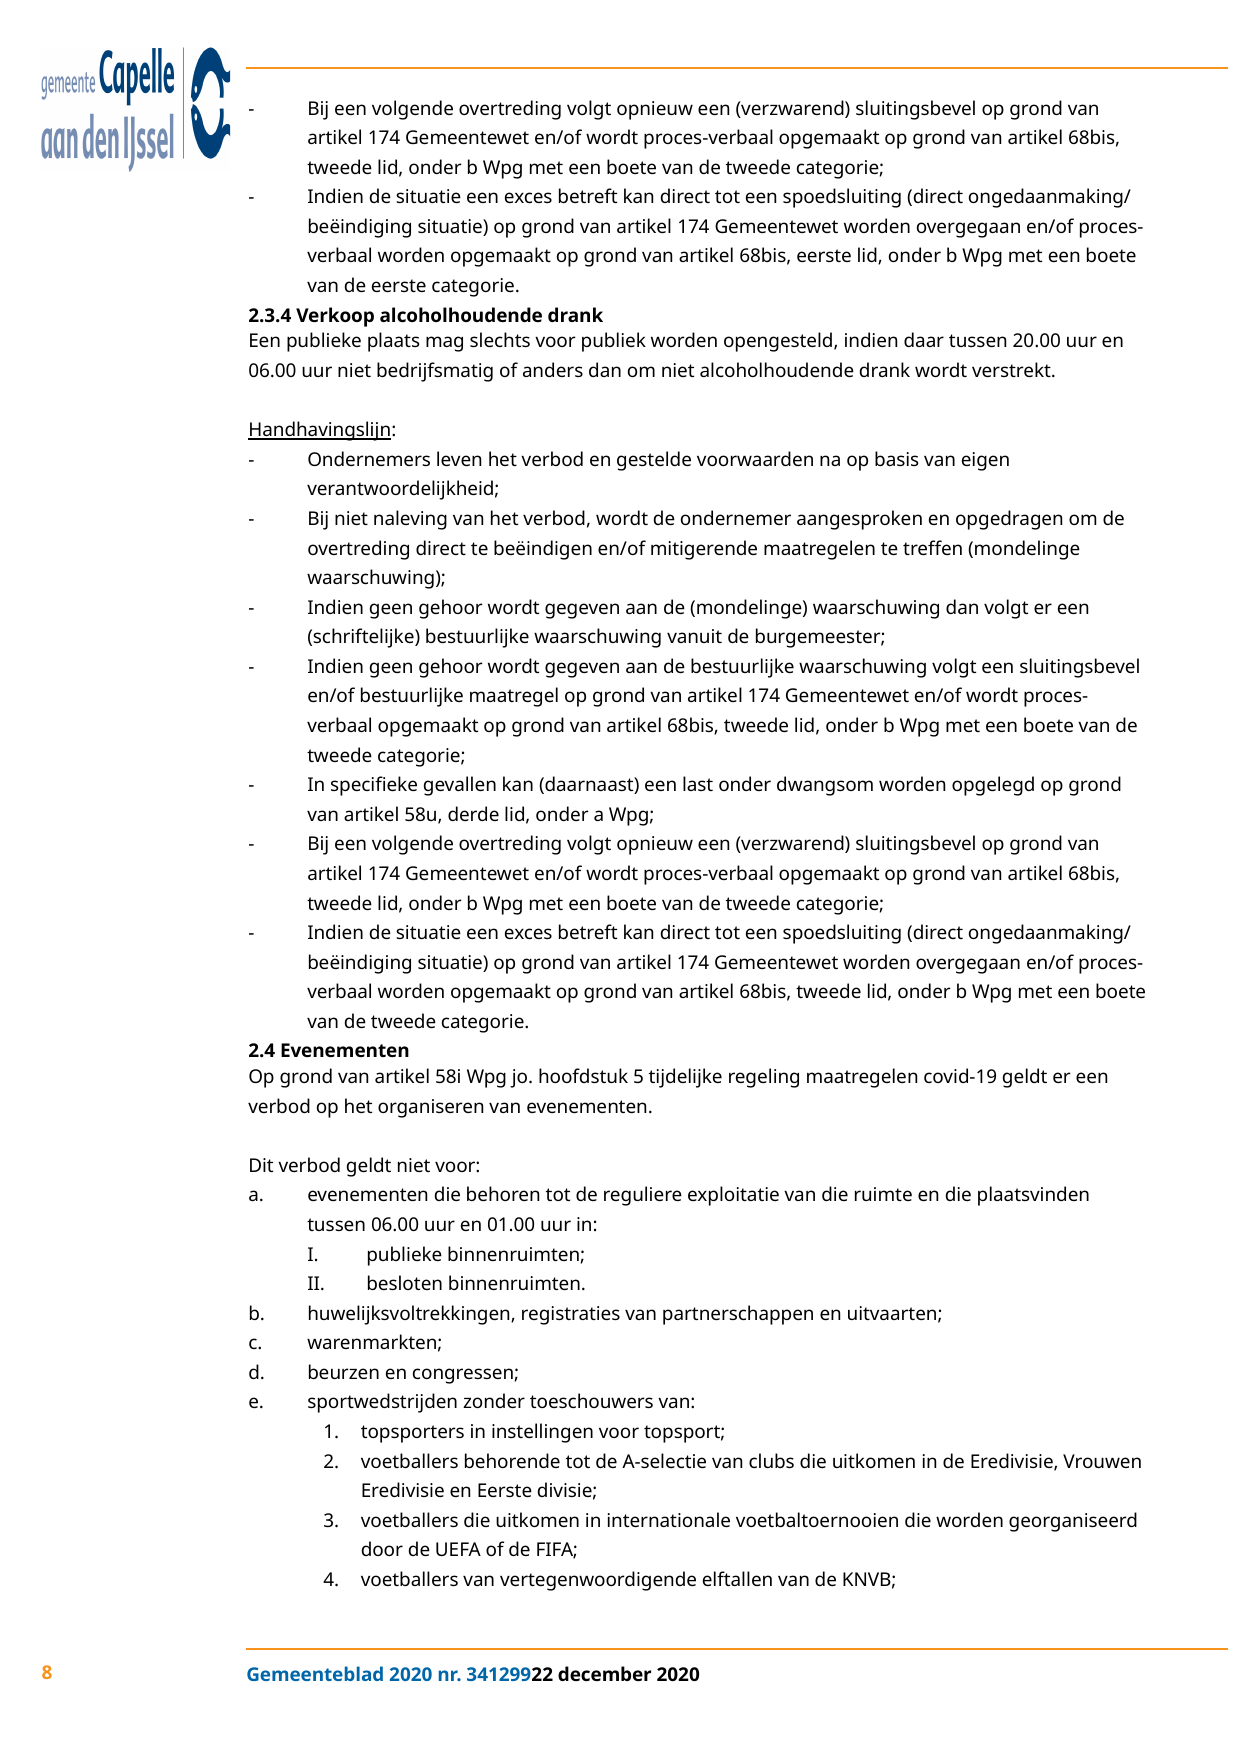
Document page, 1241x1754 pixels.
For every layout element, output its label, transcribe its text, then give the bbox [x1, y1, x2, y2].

list voetballers die uitkomen in internationale voetbaltoernooien die worden georganiseerd door de UEFA of de FIFA; [323, 1507, 1152, 1562]
list Indien geen gehoor wordt gegeven aan de (mondelinge) waarschuwing dan volgt er een (schriftelijke) bestuurlijke waarschuwing vanuit de burgemeester; [248, 594, 1152, 649]
list Indien geen gehoor wordt gegeven aan de bestuurlijke waarschuwing volgt een sluitingsbevel en/of bestuurlijke maatregel op grond van artikel 174 Gemeentewet en/of wordt proces-verbaal opgemaakt op grond van artikel 68bis, tweede lid, onder b Wpg met een boete van de tweede categorie; [248, 653, 1152, 767]
list Indien de situatie een exces betreft kan direct tot een spoedsluiting (direct ongedaanmaking/ beëindiging situatie) op grond van artikel 174 Gemeentewet worden overgegaan en/of proces-verbaal worden opgemaakt op grond van artikel 68bis, tweede lid, onder b Wpg met een boete van de tweede categorie. [248, 919, 1152, 1034]
list sportwedstrijden zonder toeschouwers van: [248, 1389, 1152, 1414]
list Bij een volgende overtreding volgt opnieuw een (verzwarend) sluitingsbevel op grond van artikel 174 Gemeentewet en/of wordt proces-verbaal opgemaakt op grond van artikel 68bis, tweede lid, onder b Wpg met een boete van de tweede categorie; [248, 831, 1152, 915]
list Ondernemers leven het verbod en gestelde voorwaarden na op basis van eigen verantwoordelijkheid; [248, 446, 1152, 501]
picture [41, 47, 231, 172]
text Dit verbod geldt niet voor: [248, 1152, 1152, 1178]
list In specifieke gevallen kan (daarnaast) een last onder dwangsom worden opgelegd op grond van artikel 58u, derde lid, onder a Wpg; [248, 771, 1152, 827]
text Op grond van artikel 58i Wpg jo. hoofdstuk 5 tijdelijke regeling maatregelen covid-19 geldt er een verbod op het organiseren van evenementen. [248, 1063, 1152, 1119]
text 2.3.4 Verkoop alcoholhoudende drank [248, 302, 1152, 328]
list voetballers behorende tot de A-selectie van clubs die uitkomen in de Eredivisie, Vrouwen Eredivisie en Eerste divisie; [323, 1448, 1152, 1503]
list Bij niet naleving van het verbod, wordt de ondernemer aangesproken en opgedragen om de overtreding direct te beëindigen en/of mitigerende maatregelen te treffen (mondelinge waarschuwing); [248, 505, 1152, 590]
list besloten binnenruimten. [307, 1270, 1152, 1296]
list Indien de situatie een exces betreft kan direct tot een spoedsluiting (direct ongedaanmaking/ beëindiging situatie) op grond van artikel 174 Gemeentewet worden overgegaan en/of proces-verbaal worden opgemaakt op grond van artikel 68bis, eerste lid, onder b Wpg met een boete van de eerste categorie. [248, 183, 1152, 298]
list huwelijksvoltrekkingen, registraties van partnerschappen en uitvaarten; [248, 1300, 1152, 1326]
text Een publieke plaats mag slechts voor publiek worden opengesteld, indien daar tussen 20.00 uur en 06.00 uur niet bedrijfsmatig of anders dan om niet alcoholhoudende drank wordt verstrekt. [248, 328, 1152, 383]
text 2.4 Evenementen [248, 1038, 1152, 1063]
list publieke binnenruimten; [307, 1241, 1152, 1267]
list Bij een volgende overtreding volgt opnieuw een (verzwarend) sluitingsbevel op grond van artikel 174 Gemeentewet en/of wordt proces-verbaal opgemaakt op grond van artikel 68bis, tweede lid, onder b Wpg met een boete van de tweede categorie; [248, 95, 1152, 180]
list warenmarkten; [248, 1329, 1152, 1355]
list evenementen die behoren tot de reguliere exploitatie van die ruimte en die plaatsvinden tussen 06.00 uur en 01.00 uur in: [248, 1182, 1152, 1237]
list topsporters in instellingen voor topsport; [323, 1418, 1152, 1444]
text Handhavingslijn: [248, 416, 1152, 442]
list beurzen en congressen; [248, 1359, 1152, 1385]
list voetballers van vertegenwoordigende elftallen van de KNVB; [323, 1566, 1152, 1592]
